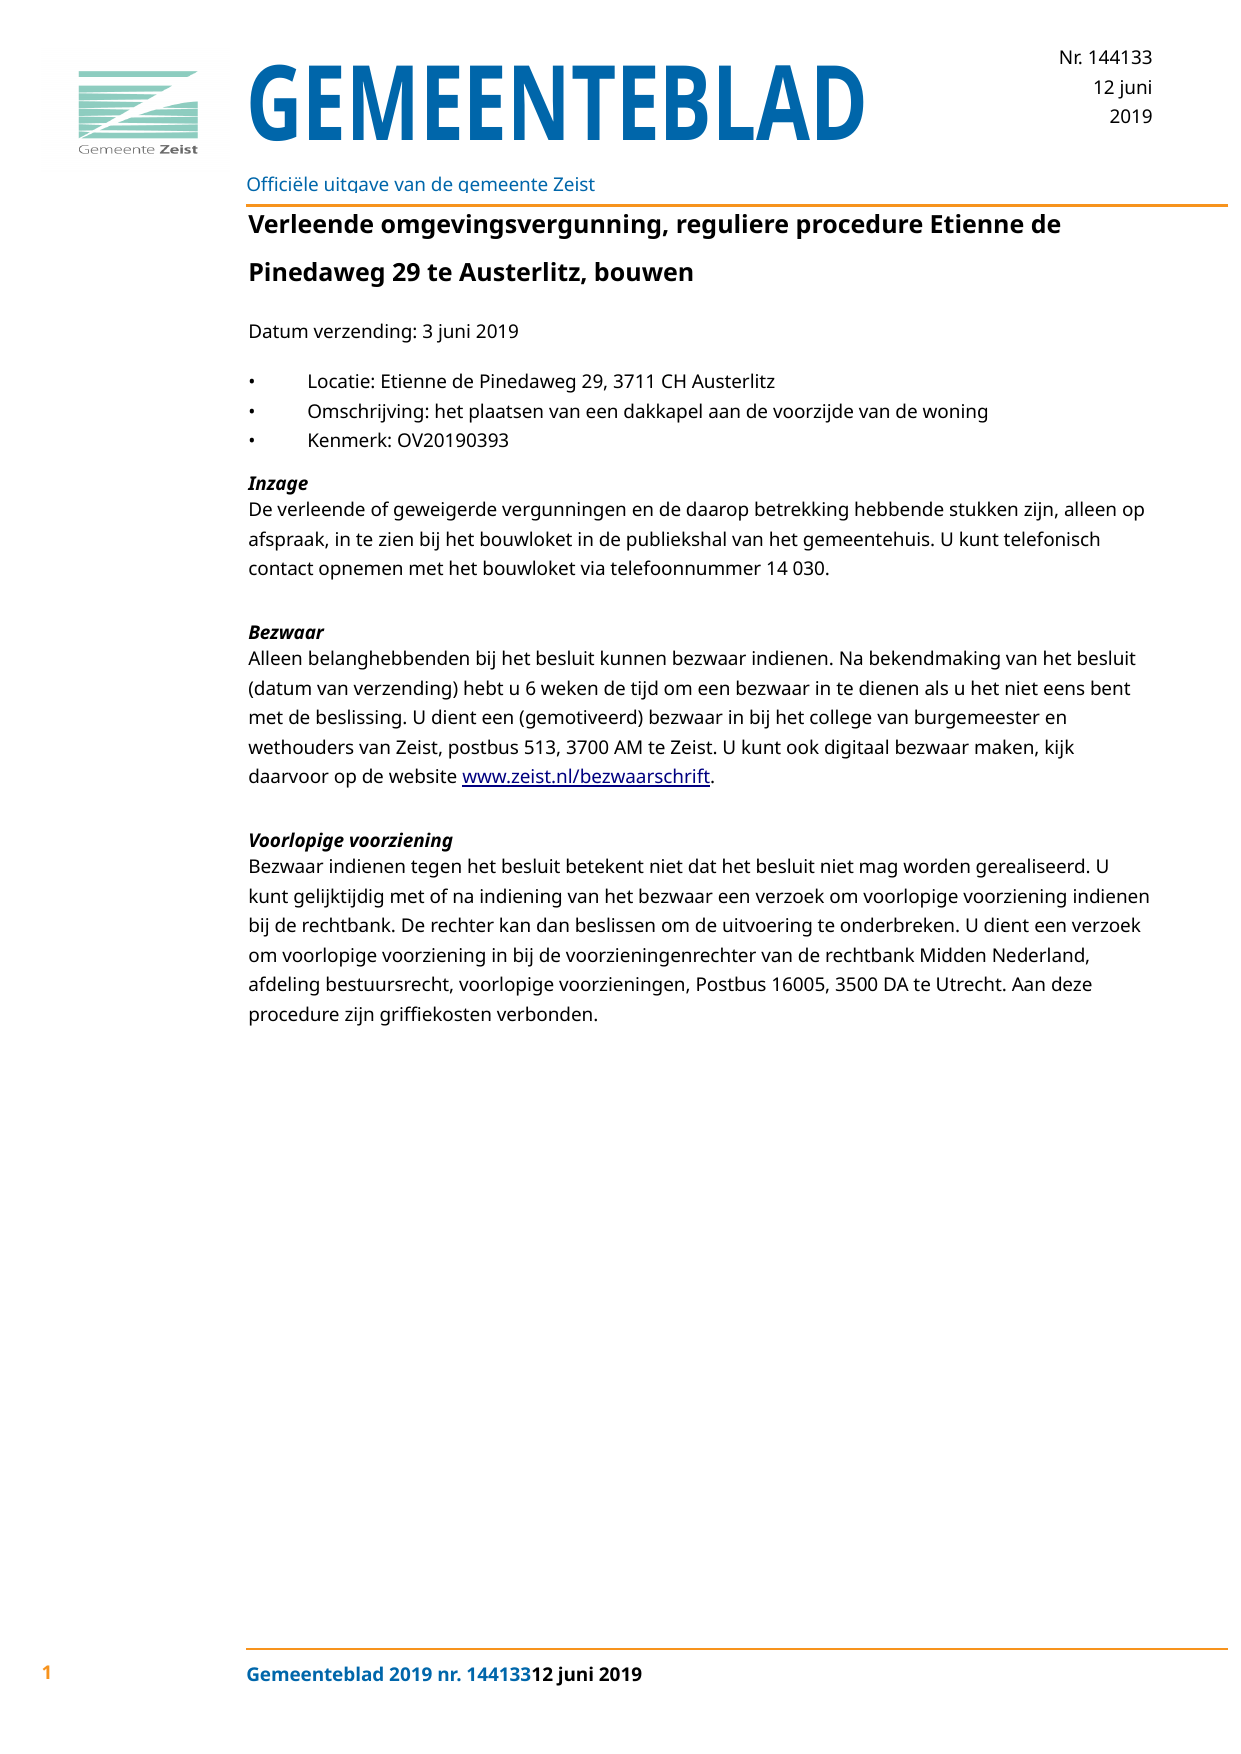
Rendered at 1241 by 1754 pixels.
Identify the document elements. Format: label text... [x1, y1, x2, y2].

text Bezwaar [248, 619, 1152, 645]
list Locatie: Etienne de Pinedaweg 29, 3711 CH Austerlitz [248, 368, 1152, 394]
picture [41, 47, 231, 172]
text Bezwaar indienen tegen het besluit betekent niet dat het besluit niet mag worden gerealiseerd. U kunt gelijktijdig met of na indiening van het bezwaar een verzoek om voorlopige voorziening indienen bij de rechtbank. De rechter kan dan beslissen om de uitvoering te onderbreken. U dient een verzoek om voorlopige voorziening in bij de voorzieningenrechter van de rechtbank Midden Nederland, afdeling bestuursrecht, voorlopige voorzieningen, Postbus 16005, 3500 DA te Utrecht. Aan deze procedure zijn griffiekosten verbonden. [248, 853, 1152, 1027]
text De verleende of geweigerde vergunningen en de daarop betrekking hebbende stukken zijn, alleen op afspraak, in te zien bij het bouwloket in de publiekshal van het gemeentehuis. U kunt telefonisch contact opnemen met het bouwloket via telefoonnummer 14 030. [248, 496, 1152, 581]
text Datum verzending: 3 juni 2019 [248, 318, 1152, 344]
list Omschrijving: het plaatsen van een dakkapel aan de voorzijde van de woning [248, 398, 1152, 424]
list Kenmerk: OV20190393 [248, 427, 1152, 453]
text Inzage [248, 471, 1152, 496]
text Voorlopige voorziening [248, 827, 1152, 853]
text Alleen belanghebbenden bij het besluit kunnen bezwaar indienen. Na bekendmaking van het besluit (datum van verzending) hebt u 6 weken de tijd om een bezwaar in te dienen als u het niet eens bent met de beslissing. U dient een (gemotiveerd) bezwaar in bij het college van burgemeester en wethouders van Zeist, postbus 513, 3700 AM te Zeist. U kunt ook digitaal bezwaar maken, kijk daarvoor op de website www.zeist.nl/bezwaarschrift. [248, 645, 1152, 789]
text Verleende omgevingsvergunning, reguliere procedure Etienne de Pinedaweg 29 te Austerlitz, bouwen [248, 207, 1152, 288]
